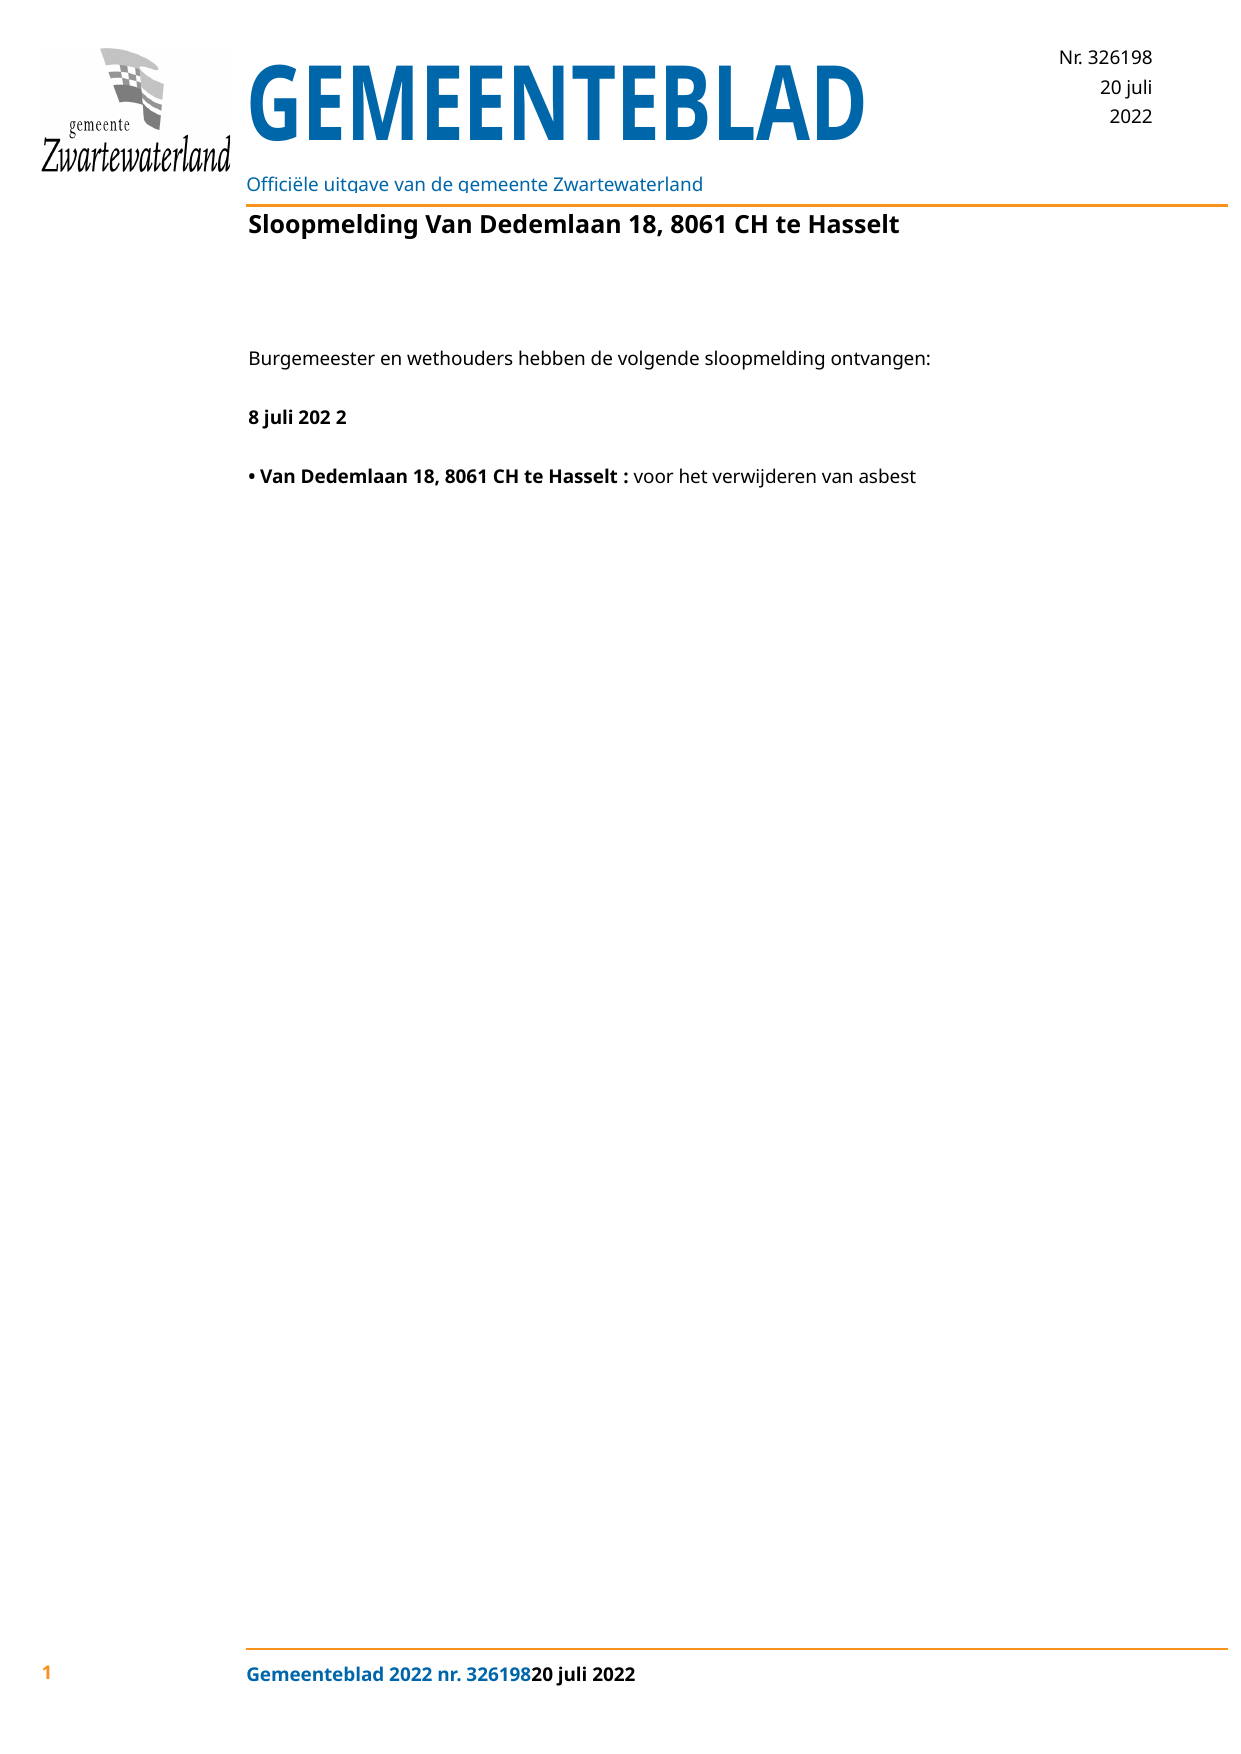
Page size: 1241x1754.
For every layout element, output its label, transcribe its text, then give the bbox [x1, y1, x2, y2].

text 8 juli 202 2 [248, 404, 1152, 430]
text Sloopmelding Van Dedemlaan 18, 8061 CH te Hasselt [248, 207, 1152, 241]
text Burgemeester en wethouders hebben de volgende sloopmelding ontvangen: [248, 345, 1152, 371]
text • Van Dedemlaan 18, 8061 CH te Hasselt : voor het verwijderen van asbest [248, 464, 1152, 489]
picture [41, 47, 231, 172]
